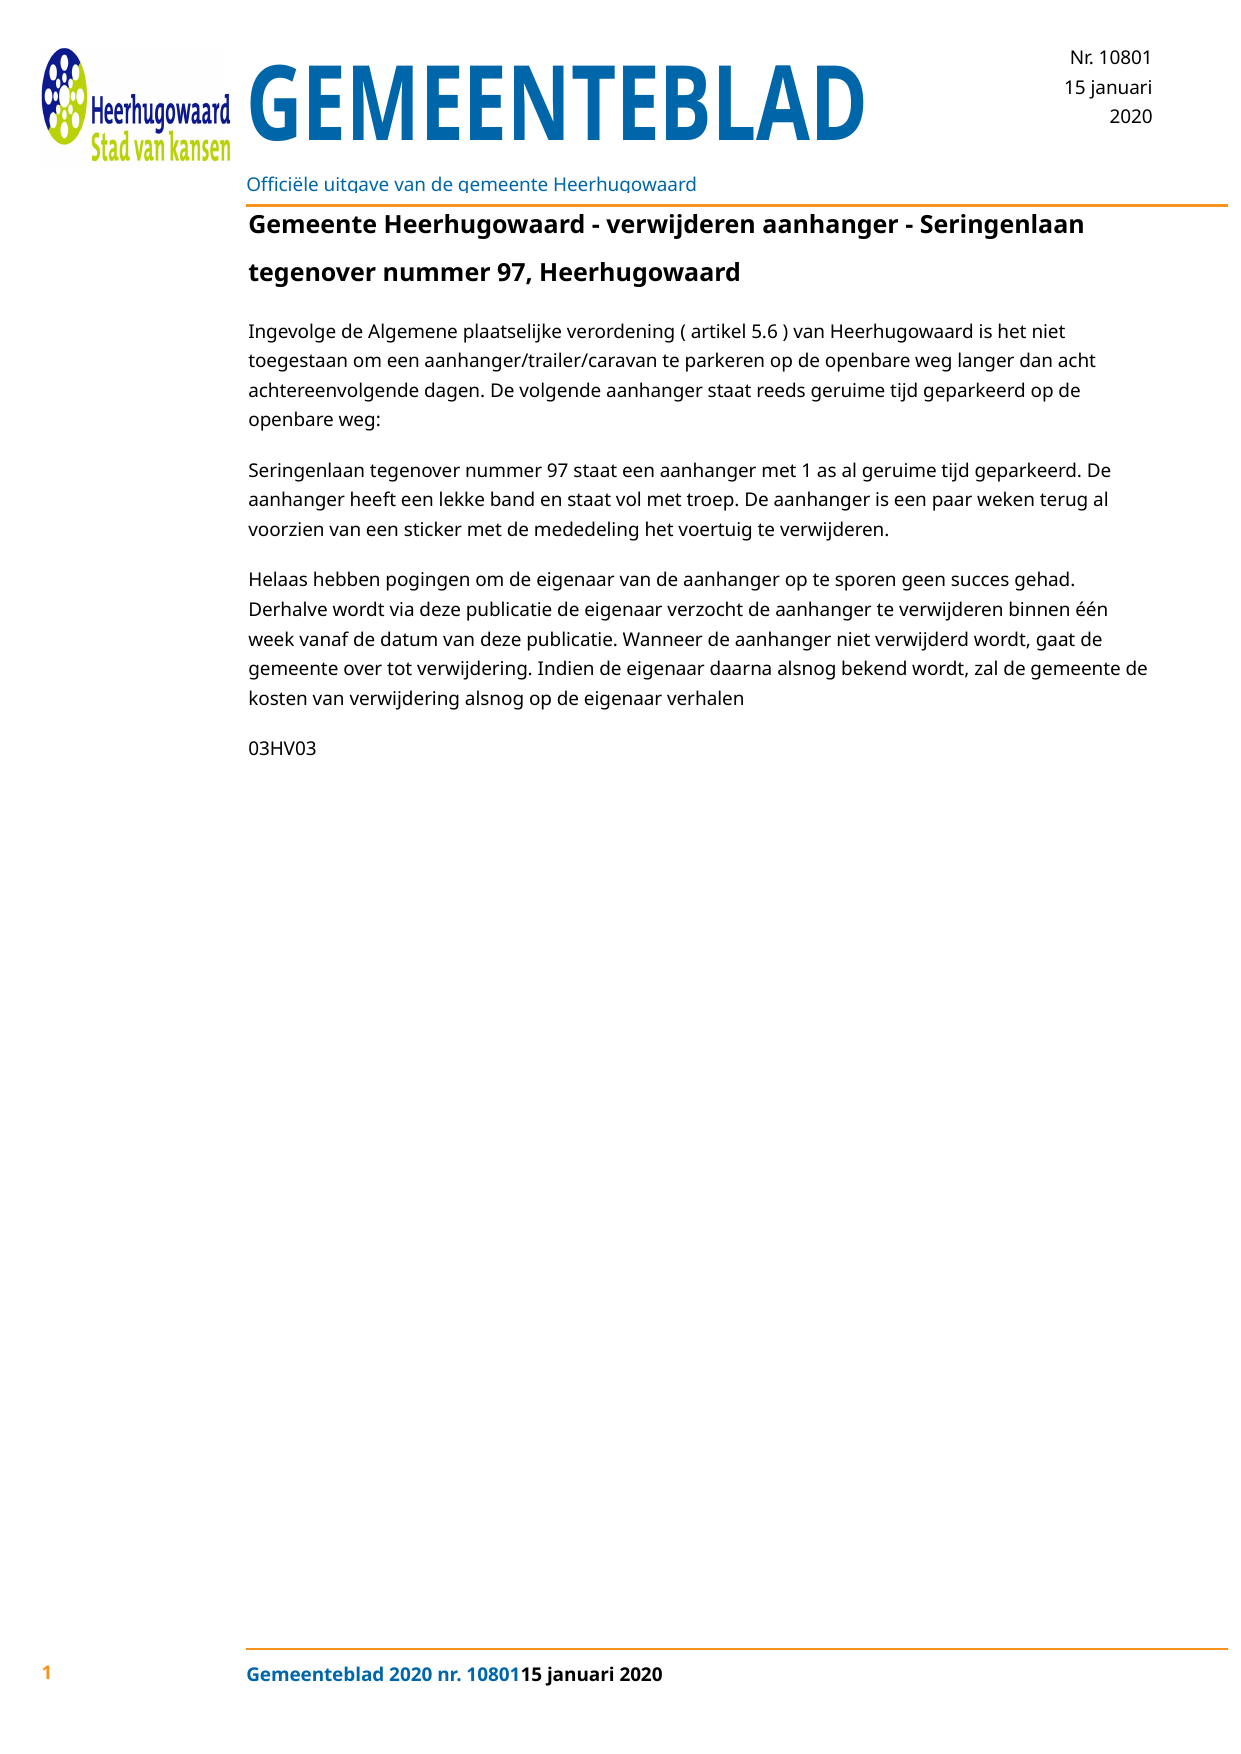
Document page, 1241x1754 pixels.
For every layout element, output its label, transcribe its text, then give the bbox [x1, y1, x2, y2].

text Ingevolge de Algemene plaatselijke verordening ( artikel 5.6 ) van Heerhugowaard is het niet toegestaan om een aanhanger/trailer/caravan te parkeren op de openbare weg langer dan acht achtereenvolgende dagen. De volgende aanhanger staat reeds geruime tijd geparkeerd op de openbare weg: [248, 318, 1152, 432]
picture [41, 47, 231, 172]
text 03HV03 [248, 735, 1152, 761]
text Helaas hebben pogingen om de eigenaar van de aanhanger op te sporen geen succes gehad. Derhalve wordt via deze publicatie de eigenaar verzocht de aanhanger te verwijderen binnen één week vanaf de datum van deze publicatie. Wanneer de aanhanger niet verwijderd wordt, gaat de gemeente over tot verwijdering. Indien de eigenaar daarna alsnog bekend wordt, zal de gemeente de kosten van verwijdering alsnog op de eigenaar verhalen [248, 567, 1152, 711]
text Gemeente Heerhugowaard - verwijderen aanhanger - Seringenlaan tegenover nummer 97, Heerhugowaard [248, 207, 1152, 288]
text Seringenlaan tegenover nummer 97 staat een aanhanger met 1 as al geruime tijd geparkeerd. De aanhanger heeft een lekke band en staat vol met troep. De aanhanger is een paar weken terug al voorzien van een sticker met de mededeling het voertuig te verwijderen. [248, 457, 1152, 542]
